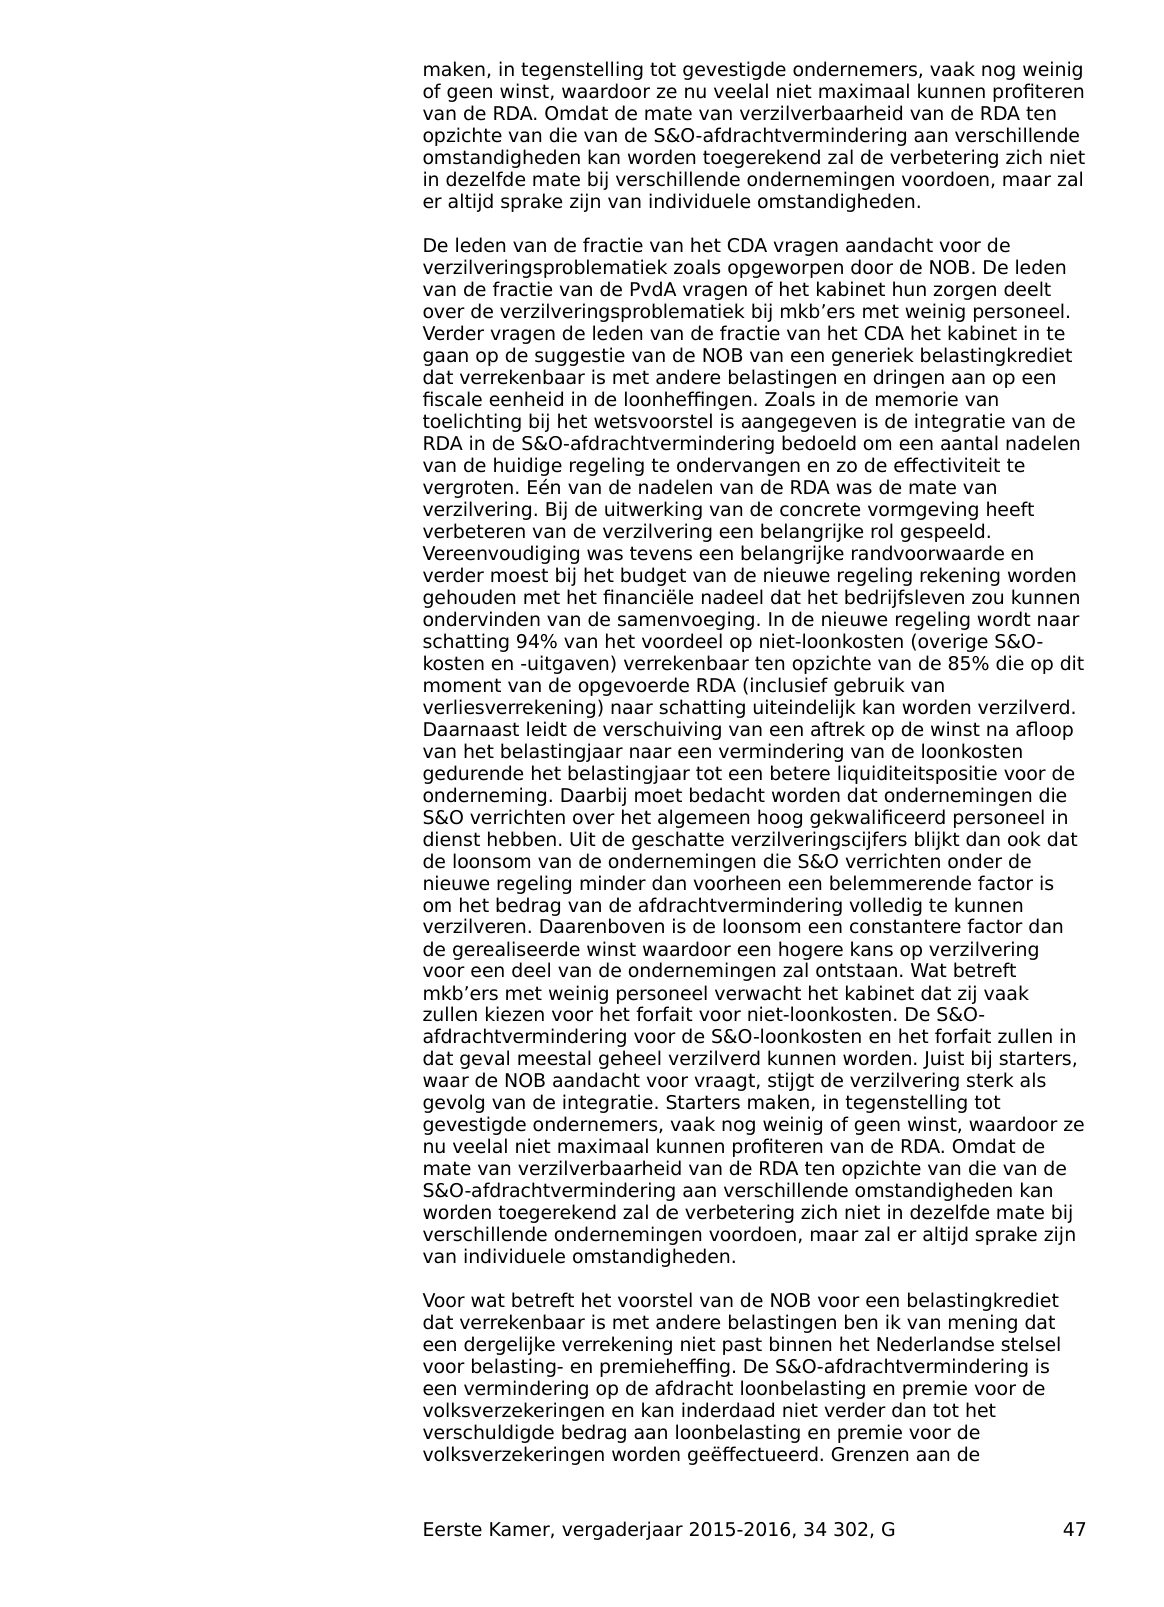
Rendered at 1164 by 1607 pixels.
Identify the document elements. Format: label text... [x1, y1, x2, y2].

text maken, in tegenstelling tot gevestigde ondernemers, vaak nog weinig of geen winst, waardoor ze nu veelal niet maximaal kunnen profiteren van de RDA. Omdat de mate van verzilverbaarheid van de RDA ten opzichte van die van de S&O-afdrachtvermindering aan verschillende omstandigheden kan worden toegerekend zal de verbetering zich niet in dezelfde mate bij verschillende ondernemingen voordoen, maar zal er altijd sprake zijn van individuele omstandigheden. [422, 59, 1087, 213]
text De leden van de fractie van het CDA vragen aandacht voor de verzilveringsproblematiek zoals opgeworpen door de NOB. De leden van de fractie van de PvdA vragen of het kabinet hun zorgen deelt over de verzilveringsproblematiek bij mkb’ers met weinig personeel. Verder vragen de leden van de fractie van het CDA het kabinet in te gaan op de suggestie van de NOB van een generiek belastingkrediet dat verrekenbaar is met andere belastingen en dringen aan op een fiscale eenheid in de loonheffingen. Zoals in de memorie van toelichting bij het wetsvoorstel is aangegeven is de integratie van de RDA in de S&O-afdrachtvermindering bedoeld om een aantal nadelen van de huidige regeling te ondervangen en zo de effectiviteit te vergroten. Eén van de nadelen van de RDA was de mate van verzilvering. Bij de uitwerking van de concrete vormgeving heeft verbeteren van de verzilvering een belangrijke rol gespeeld. Vereenvoudiging was tevens een belangrijke randvoorwaarde en verder moest bij het budget van de nieuwe regeling rekening worden gehouden met het financiële nadeel dat het bedrijfsleven zou kunnen ondervinden van de samenvoeging. In de nieuwe regeling wordt naar schatting 94% van het voordeel op niet-loonkosten (overige S&O-kosten en -uitgaven) verrekenbaar ten opzichte van de 85% die op dit moment van de opgevoerde RDA (inclusief gebruik van verliesverrekening) naar schatting uiteindelijk kan worden verzilverd. Daarnaast leidt de verschuiving van een aftrek op de winst na afloop van het belastingjaar naar een vermindering van de loonkosten gedurende het belastingjaar tot een betere liquiditeitspositie voor de onderneming. Daarbij moet bedacht worden dat ondernemingen die S&O verrichten over het algemeen hoog gekwalificeerd personeel in dienst hebben. Uit de geschatte verzilveringscijfers blijkt dan ook dat de loonsom van de ondernemingen die S&O verrichten onder de nieuwe regeling minder dan voorheen een belemmerende factor is om het bedrag van de afdrachtvermindering volledig te kunnen verzilveren. Daarenboven is de loonsom een constantere factor dan de gerealiseerde winst waardoor een hogere kans op verzilvering voor een deel van de ondernemingen zal ontstaan. Wat betreft mkb’ers met weinig personeel verwacht het kabinet dat zij vaak zullen kiezen voor het forfait voor niet-loonkosten. De S&O-afdrachtvermindering voor de S&O-loonkosten en het forfait zullen in dat geval meestal geheel verzilverd kunnen worden. Juist bij starters, waar de NOB aandacht voor vraagt, stijgt de verzilvering sterk als gevolg van de integratie. Starters maken, in tegenstelling tot gevestigde ondernemers, vaak nog weinig of geen winst, waardoor ze nu veelal niet maximaal kunnen profiteren van de RDA. Omdat de mate van verzilverbaarheid van de RDA ten opzichte van die van de S&O-afdrachtvermindering aan verschillende omstandigheden kan worden toegerekend zal de verbetering zich niet in dezelfde mate bij verschillende ondernemingen voordoen, maar zal er altijd sprake zijn van individuele omstandigheden. [422, 235, 1087, 1268]
text Voor wat betreft het voorstel van de NOB voor een belastingkrediet dat verrekenbaar is met andere belastingen ben ik van mening dat een dergelijke verrekening niet past binnen het Nederlandse stelsel voor belasting- en premieheffing. De S&O-afdrachtvermindering is een vermindering op de afdracht loonbelasting en premie voor de volksverzekeringen en kan inderdaad niet verder dan tot het verschuldigde bedrag aan loonbelasting en premie voor de volksverzekeringen worden geëffectueerd. Grenzen aan de [422, 1290, 1087, 1466]
